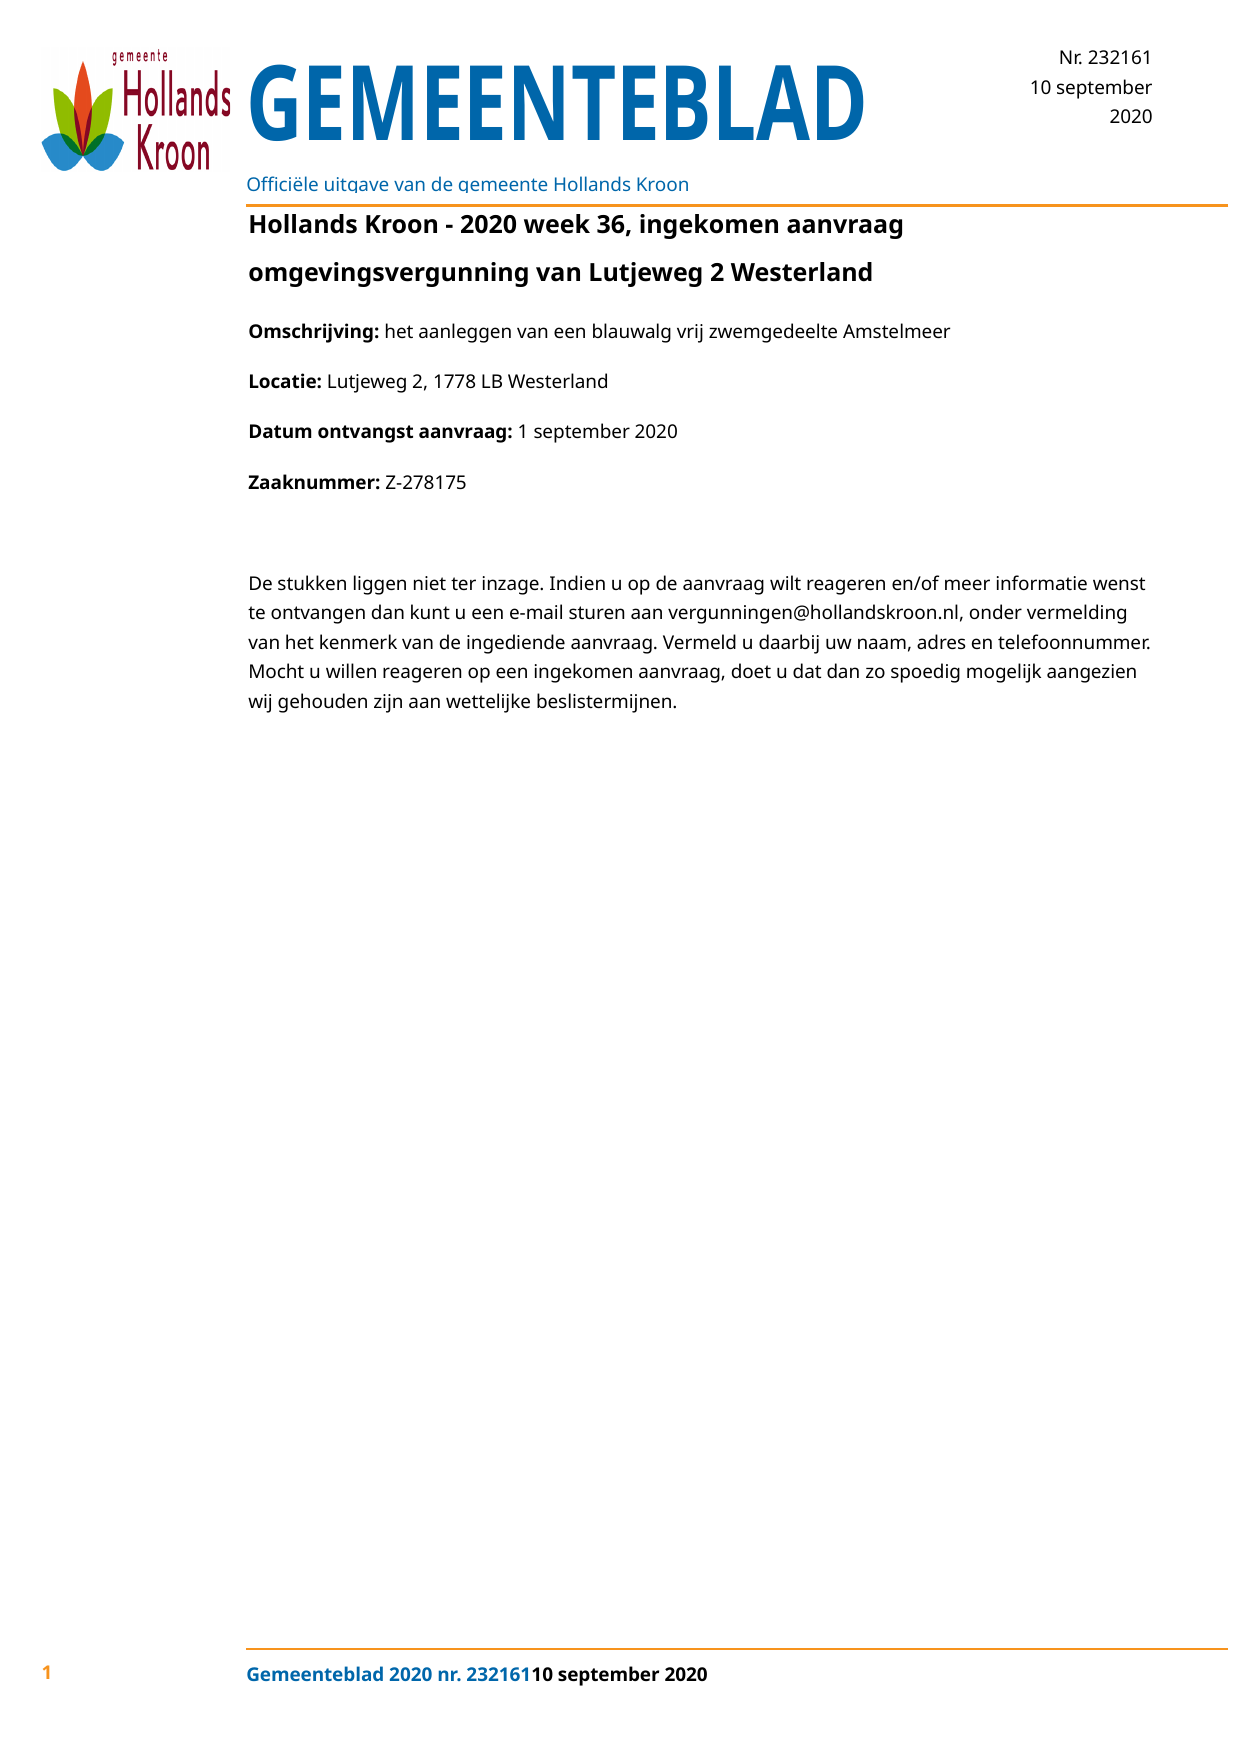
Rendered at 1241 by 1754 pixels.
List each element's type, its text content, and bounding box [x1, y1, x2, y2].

text Datum ontvangst aanvraag: 1 september 2020 [248, 419, 1152, 444]
picture [41, 47, 231, 172]
text De stukken liggen niet ter inzage. Indien u op de aanvraag wilt reageren en/of meer informatie wenst te ontvangen dan kunt u een e-mail sturen aan vergunningen@hollandskroon.nl, onder vermelding van het kenmerk van de ingediende aanvraag. Vermeld u daarbij uw naam, adres en telefoonnummer. Mocht u willen reageren op een ingekomen aanvraag, doet u dat dan zo spoedig mogelijk aangezien wij gehouden zijn aan wettelijke beslistermijnen. [248, 570, 1152, 714]
text Hollands Kroon - 2020 week 36, ingekomen aanvraag omgevingsvergunning van Lutjeweg 2 Westerland [248, 207, 1152, 288]
text Omschrijving: het aanleggen van een blauwalg vrij zwemgedeelte Amstelmeer [248, 318, 1152, 344]
text Locatie: Lutjeweg 2, 1778 LB Westerland [248, 368, 1152, 394]
text Zaaknummer: Z-278175 [248, 469, 1152, 495]
